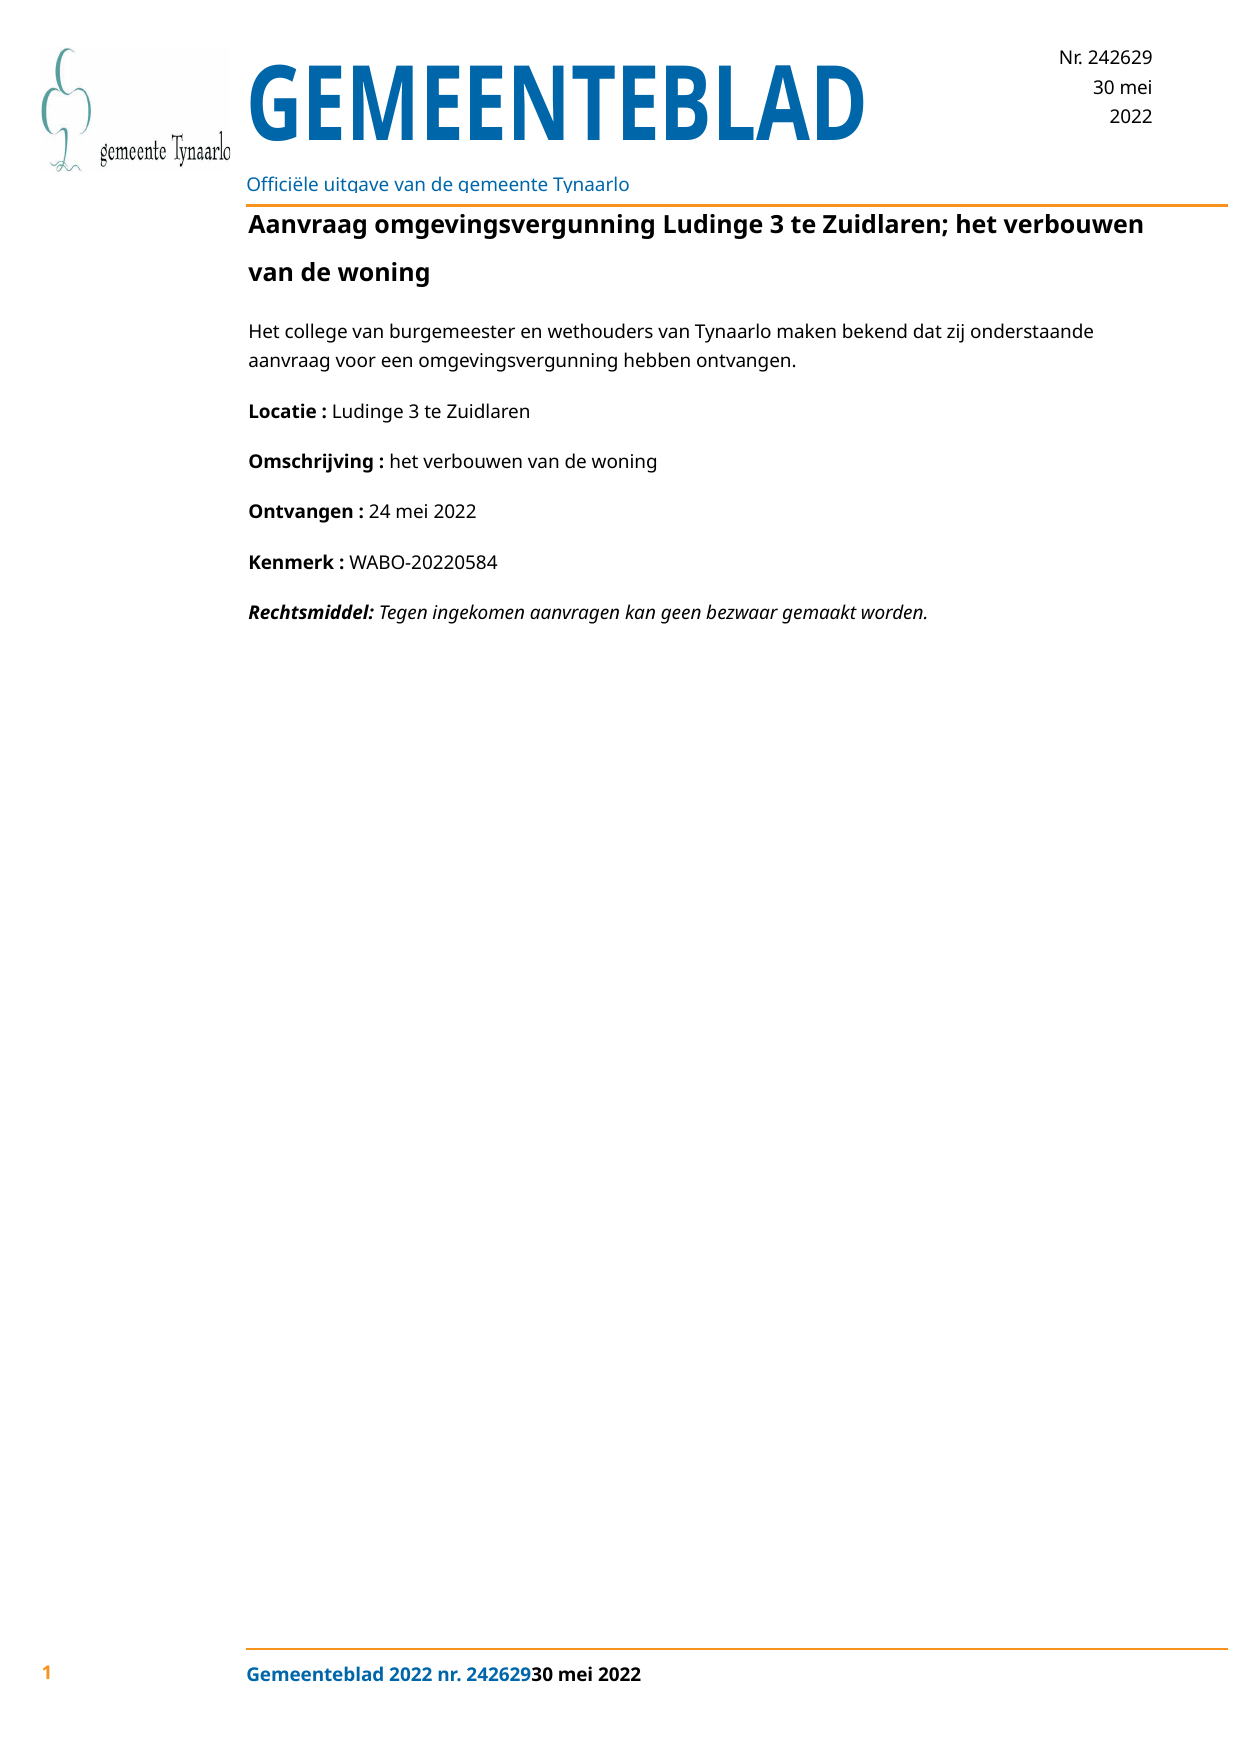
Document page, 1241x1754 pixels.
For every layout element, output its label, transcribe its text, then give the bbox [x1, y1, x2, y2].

text Locatie : Ludinge 3 te Zuidlaren [248, 398, 1152, 424]
text Aanvraag omgevingsvergunning Ludinge 3 te Zuidlaren; het verbouwen van de woning [248, 207, 1152, 288]
text Omschrijving : het verbouwen van de woning [248, 448, 1152, 474]
text Rechtsmiddel: Tegen ingekomen aanvragen kan geen bezwaar gemaakt worden. [248, 599, 1152, 625]
text Het college van burgemeester en wethouders van Tynaarlo maken bekend dat zij onderstaande aanvraag voor een omgevingsvergunning hebben ontvangen. [248, 318, 1152, 373]
text Ontvangen : 24 mei 2022 [248, 499, 1152, 524]
picture [41, 47, 231, 172]
text Kenmerk : WABO-20220584 [248, 549, 1152, 575]
